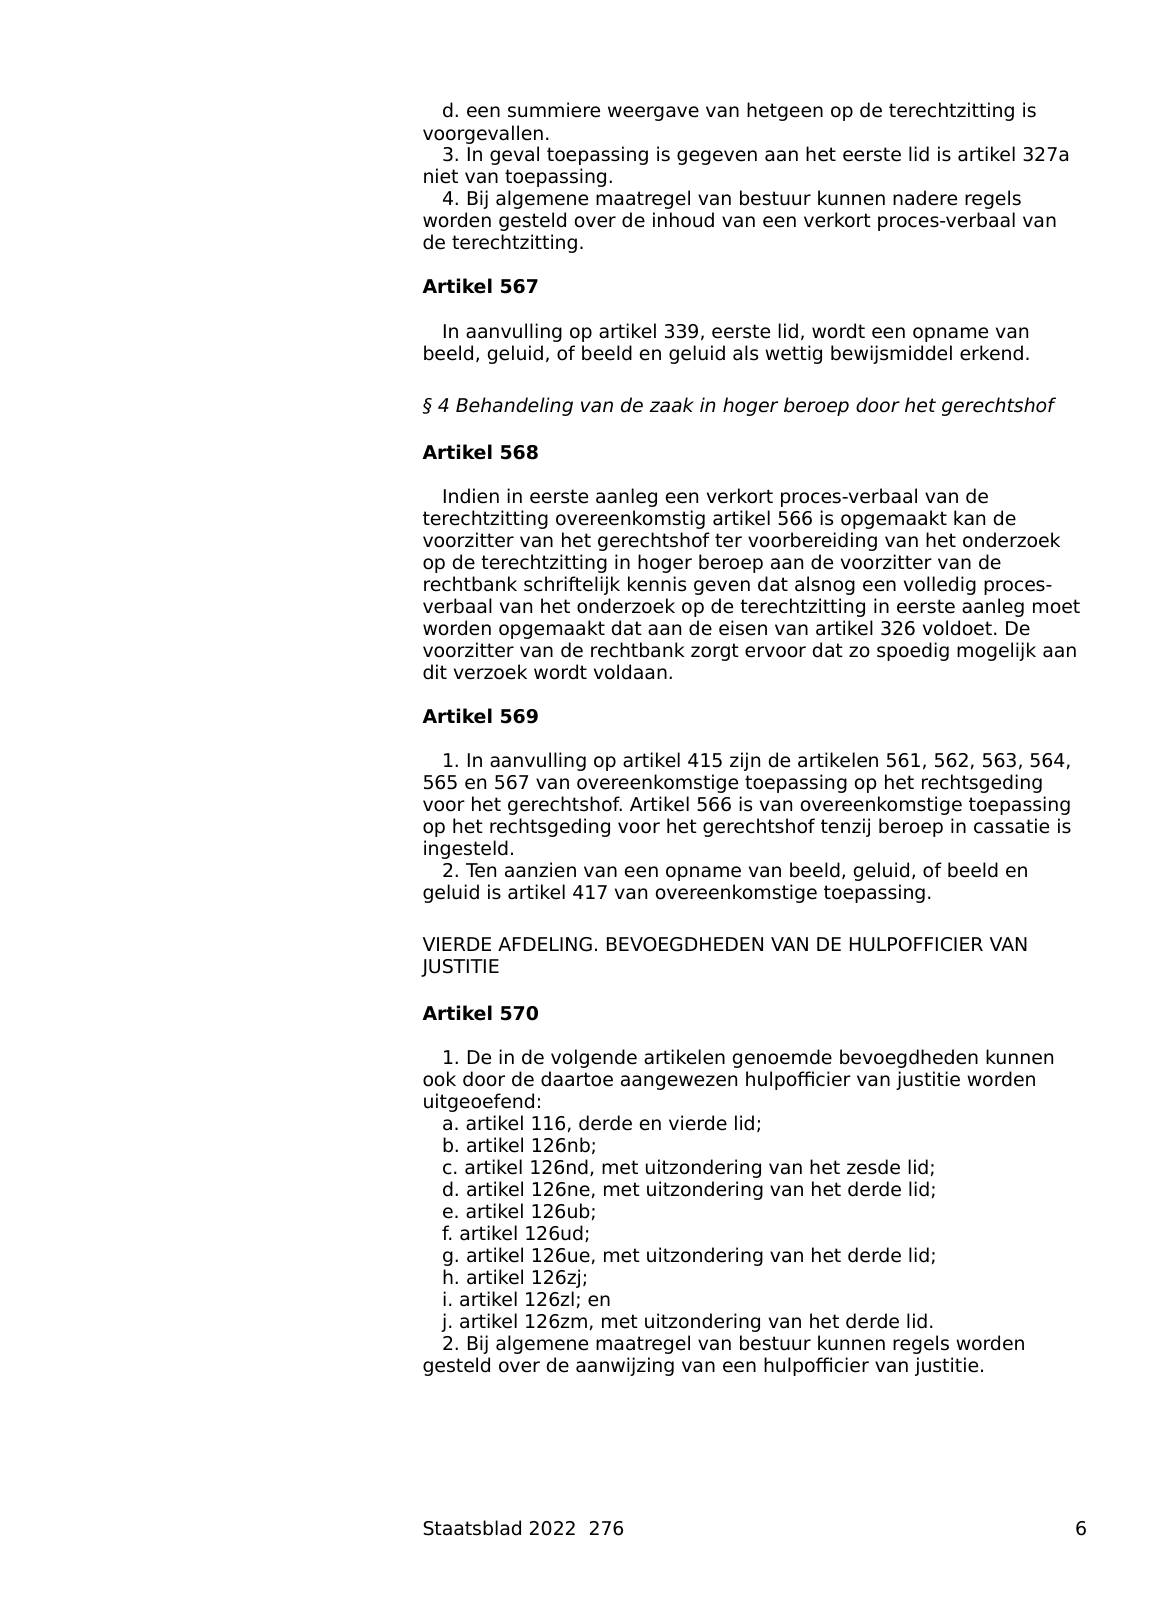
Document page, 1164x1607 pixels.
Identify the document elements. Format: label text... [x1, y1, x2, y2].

text 2. Bij algemene maatregel van bestuur kunnen regels worden gesteld over de aanwijzing van een hulpofficier van justitie. [422, 1333, 1087, 1377]
text In aanvulling op artikel 339, eerste lid, wordt een opname van beeld, geluid, of beeld en geluid als wettig bewijsmiddel erkend. [422, 321, 1087, 364]
subtitle Artikel 567 [422, 276, 1087, 298]
text e. artikel 126ub; [422, 1201, 1087, 1223]
text d. artikel 126ne, met uitzondering van het derde lid; [422, 1179, 1087, 1201]
text 3. In geval toepassing is gegeven aan het eerste lid is artikel 327a niet van toepassing. [422, 144, 1087, 188]
subtitle § 4 Behandeling van de zaak in hoger beroep door het gerechtshof [422, 394, 1087, 417]
subtitle Artikel 570 [422, 1003, 1087, 1025]
text 1. In aanvulling op artikel 415 zijn de artikelen 561, 562, 563, 564, 565 en 567 van overeenkomstige toepassing op het rechtsgeding voor het gerechtshof. Artikel 566 is van overeenkomstige toepassing op het rechtsgeding voor het gerechtshof tenzij beroep in cassatie is ingesteld. [422, 750, 1087, 860]
text a. artikel 116, derde en vierde lid; [422, 1113, 1087, 1135]
text d. een summiere weergave van hetgeen op de terechtzitting is voorgevallen. [422, 100, 1087, 144]
text Indien in eerste aanleg een verkort proces-verbaal van de terechtzitting overeenkomstig artikel 566 is opgemaakt kan de voorzitter van het gerechtshof ter voorbereiding van het onderzoek op de terechtzitting in hoger beroep aan de voorzitter van de rechtbank schriftelijk kennis geven dat alsnog een volledig proces-verbaal van het onderzoek op de terechtzitting in eerste aanleg moet worden opgemaakt dat aan de eisen van artikel 326 voldoet. De voorzitter van de rechtbank zorgt ervoor dat zo spoedig mogelijk aan dit verzoek wordt voldaan. [422, 486, 1087, 683]
text 2. Ten aanzien van een opname van beeld, geluid, of beeld en geluid is artikel 417 van overeenkomstige toepassing. [422, 860, 1087, 904]
subtitle Artikel 568 [422, 442, 1087, 463]
text b. artikel 126nb; [422, 1135, 1087, 1157]
text c. artikel 126nd, met uitzondering van het zesde lid; [422, 1157, 1087, 1179]
text i. artikel 126zl; en [422, 1289, 1087, 1311]
text g. artikel 126ue, met uitzondering van het derde lid; [422, 1245, 1087, 1267]
text j. artikel 126zm, met uitzondering van het derde lid. [422, 1311, 1087, 1333]
text h. artikel 126zj; [422, 1267, 1087, 1289]
text f. artikel 126ud; [422, 1223, 1087, 1245]
subtitle Artikel 569 [422, 706, 1087, 728]
text 1. De in de volgende artikelen genoemde bevoegdheden kunnen ook door de daartoe aangewezen hulpofficier van justitie worden uitgeoefend: [422, 1047, 1087, 1113]
subtitle VIERDE AFDELING. BEVOEGDHEDEN VAN DE HULPOFFICIER VAN JUSTITIE [422, 934, 1087, 978]
text 4. Bij algemene maatregel van bestuur kunnen nadere regels worden gesteld over de inhoud van een verkort proces-verbaal van de terechtzitting. [422, 188, 1087, 254]
